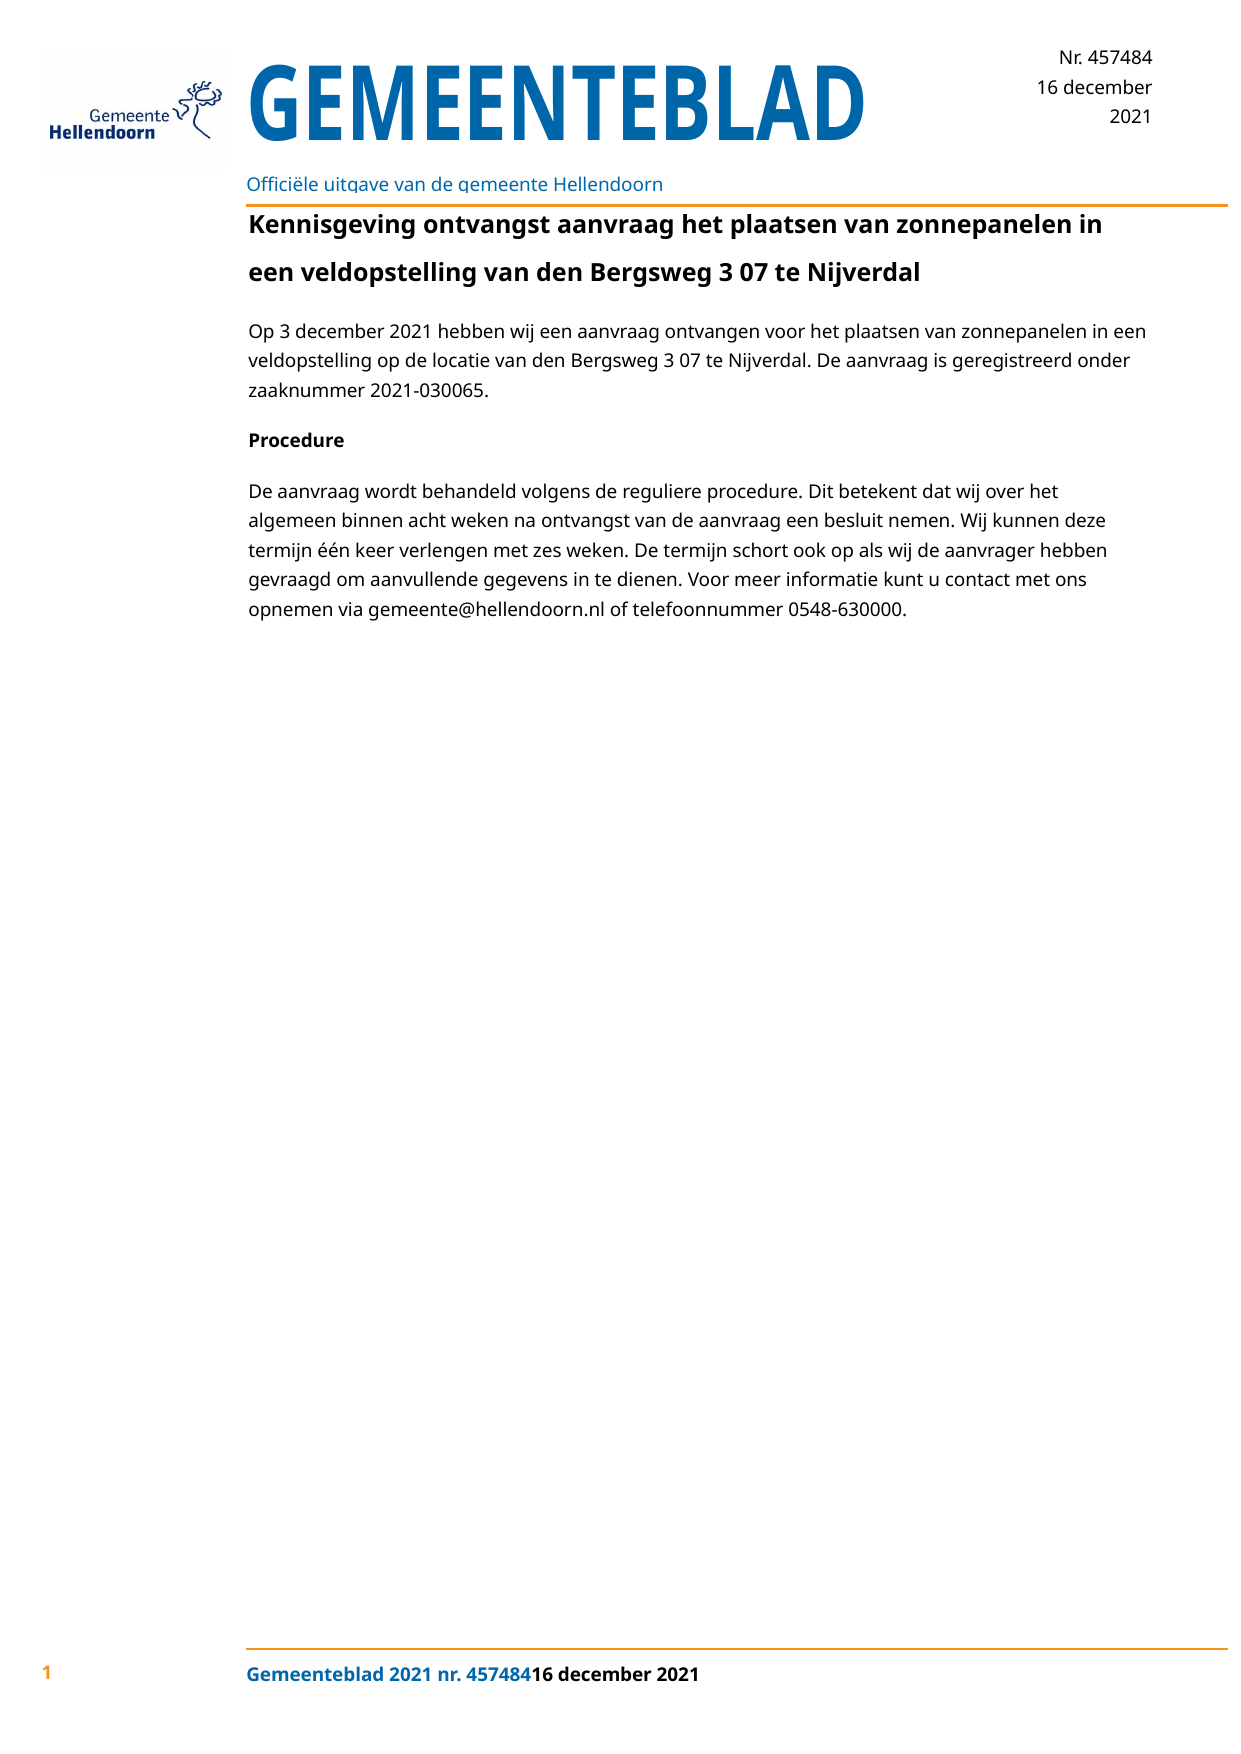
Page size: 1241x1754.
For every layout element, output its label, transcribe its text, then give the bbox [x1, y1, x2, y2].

picture [41, 47, 231, 172]
text Op 3 december 2021 hebben wij een aanvraag ontvangen voor het plaatsen van zonnepanelen in een veldopstelling op de locatie van den Bergsweg 3 07 te Nijverdal. De aanvraag is geregistreerd onder zaaknummer 2021-030065. [248, 318, 1152, 403]
text Procedure [248, 427, 1152, 453]
text De aanvraag wordt behandeld volgens de reguliere procedure. Dit betekent dat wij over het algemeen binnen acht weken na ontvangst van de aanvraag een besluit nemen. Wij kunnen deze termijn één keer verlengen met zes weken. De termijn schort ook op als wij de aanvrager hebben gevraagd om aanvullende gegevens in te dienen. Voor meer informatie kunt u contact met ons opnemen via gemeente@hellendoorn.nl of telefoonnummer 0548-630000. [248, 478, 1152, 622]
text Kennisgeving ontvangst aanvraag het plaatsen van zonnepanelen in een veldopstelling van den Bergsweg 3 07 te Nijverdal [248, 207, 1152, 288]
